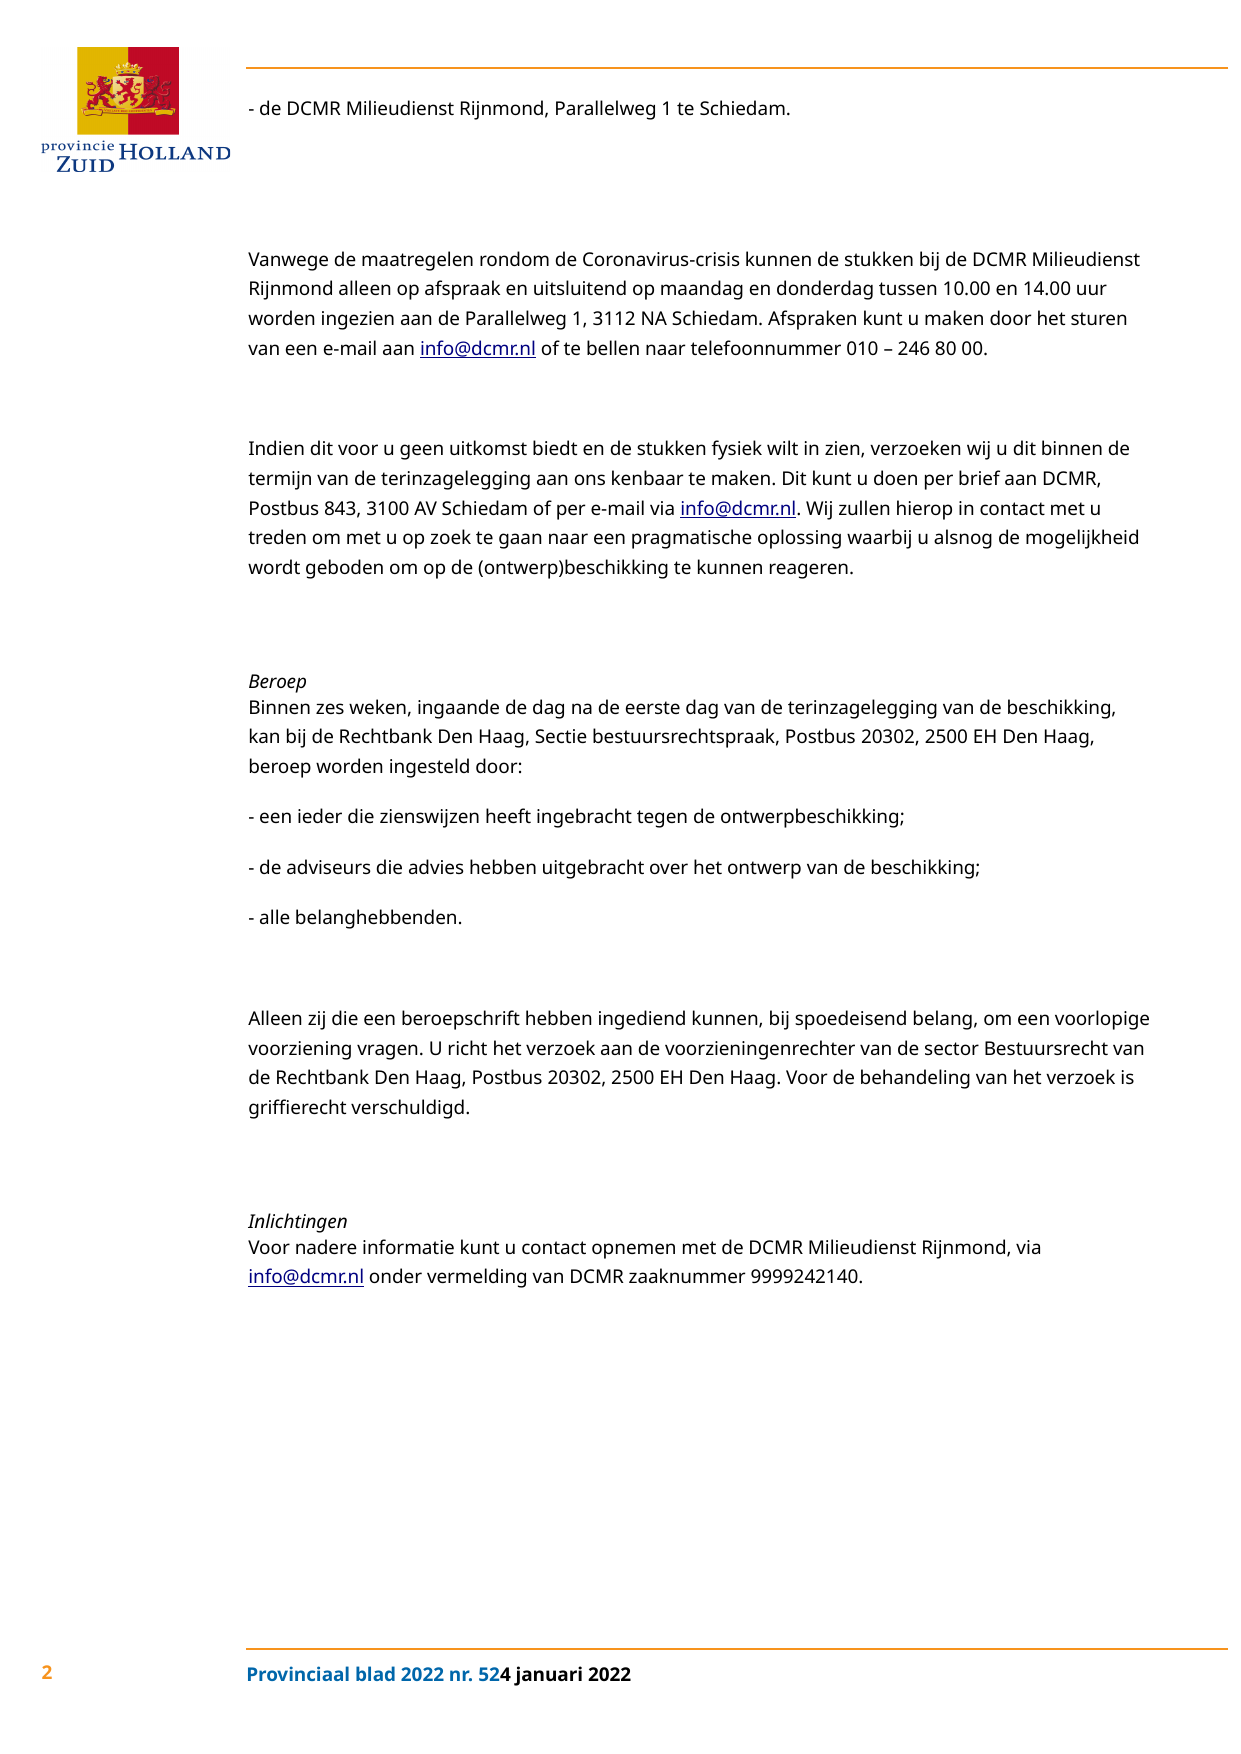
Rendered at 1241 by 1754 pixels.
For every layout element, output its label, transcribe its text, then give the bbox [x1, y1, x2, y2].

text Binnen zes weken, ingaande de dag na de eerste dag van de terinzagelegging van de beschikking, kan bij de Rechtbank Den Haag, Sectie bestuursrechtspraak, Postbus 20302, 2500 EH Den Haag, beroep worden ingesteld door: [248, 694, 1152, 779]
picture [41, 47, 231, 172]
text - een ieder die zienswijzen heeft ingebracht tegen de ontwerpbeschikking; [248, 804, 1152, 829]
text Indien dit voor u geen uitkomst biedt en de stukken fysiek wilt in zien, verzoeken wij u dit binnen de termijn van de terinzagelegging aan ons kenbaar te maken. Dit kunt u doen per brief aan DCMR, Postbus 843, 3100 AV Schiedam of per e-mail via info@dcmr.nl. Wij zullen hierop in contact met u treden om met u op zoek te gaan naar een pragmatische oplossing waarbij u alsnog de mogelijkheid wordt geboden om op de (ontwerp)beschikking te kunnen reageren. [248, 436, 1152, 580]
text Voor nadere informatie kunt u contact opnemen met de DCMR Milieudienst Rijnmond, via info@dcmr.nl onder vermelding van DCMR zaaknummer 9999242140. [248, 1234, 1152, 1289]
text Vanwege de maatregelen rondom de Coronavirus-crisis kunnen de stukken bij de DCMR Milieudienst Rijnmond alleen op afspraak en uitsluitend op maandag en donderdag tussen 10.00 en 14.00 uur worden ingezien aan de Parallelweg 1, 3112 NA Schiedam. Afspraken kunt u maken door het sturen van een e-mail aan info@dcmr.nl of te bellen naar telefoonnummer 010 – 246 80 00. [248, 246, 1152, 361]
text Beroep [248, 668, 1152, 694]
text - de adviseurs die advies hebben uitgebracht over het ontwerp van de beschikking; [248, 854, 1152, 880]
text Inlichtingen [248, 1208, 1152, 1234]
text - de DCMR Milieudienst Rijnmond, Parallelweg 1 te Schiedam. [248, 95, 1152, 121]
text - alle belanghebbenden. [248, 904, 1152, 930]
text Alleen zij die een beroepschrift hebben ingediend kunnen, bij spoedeisend belang, om een voorlopige voorziening vragen. U richt het verzoek aan de voorzieningenrechter van de sector Bestuursrecht van de Rechtbank Den Haag, Postbus 20302, 2500 EH Den Haag. Voor de behandeling van het verzoek is griffierecht verschuldigd. [248, 1005, 1152, 1120]
